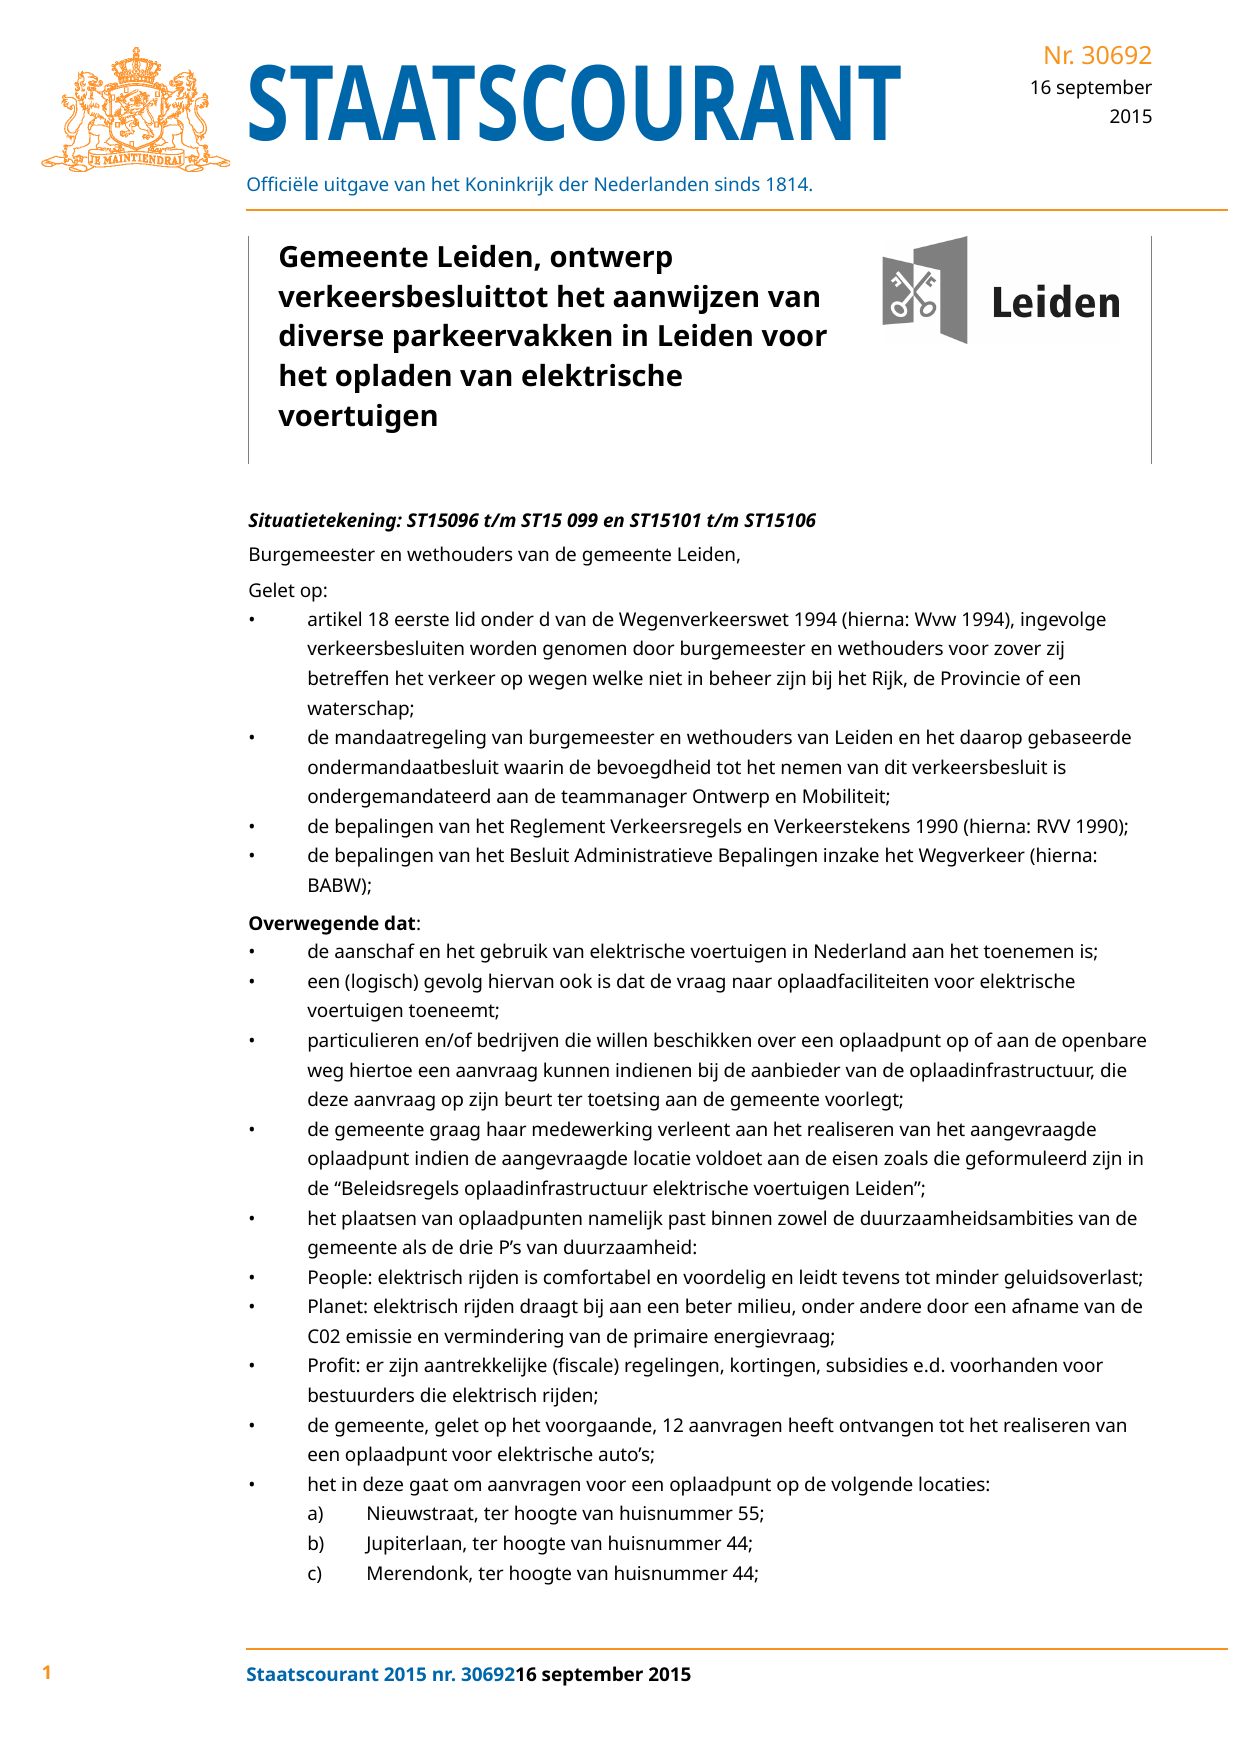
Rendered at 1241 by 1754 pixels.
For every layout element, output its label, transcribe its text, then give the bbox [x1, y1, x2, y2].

text Overwegende dat: [248, 910, 1152, 936]
list Profit: er zijn aantrekkelijke (fiscale) regelingen, kortingen, subsidies e.d. voorhanden voor bestuurders die elektrisch rijden; [248, 1353, 1152, 1408]
list Merendonk, ter hoogte van huisnummer 44; [307, 1560, 1152, 1585]
list de aanschaf en het gebruik van elektrische voertuigen in Nederland aan het toenemen is; [248, 938, 1152, 964]
list het in deze gaat om aanvragen voor een oplaadpunt op de volgende locaties: [248, 1471, 1152, 1497]
table_header [850, 236, 1151, 464]
list de bepalingen van het Besluit Administratieve Bepalingen inzake het Wegverkeer (hierna: BABW); [248, 843, 1152, 898]
list de bepalingen van het Reglement Verkeersregels en Verkeerstekens 1990 (hierna: RVV 1990); [248, 813, 1152, 839]
list People: elektrisch rijden is comfortabel en voordelig en leidt tevens tot minder geluidsoverlast; [248, 1264, 1152, 1289]
text Situatietekening: ST15096 t/m ST15 099 en ST15101 t/m ST15106 [248, 507, 1152, 533]
list Nieuwstraat, ter hoogte van huisnummer 55; [307, 1501, 1152, 1526]
list particulieren en/of bedrijven die willen beschikken over een oplaadpunt op of aan de openbare weg hiertoe een aanvraag kunnen indienen bij de aanbieder van de oplaadinfrastructuur, die deze aanvraag op zijn beurt ter toetsing aan de gemeente voorlegt; [248, 1027, 1152, 1112]
list artikel 18 eerste lid onder d van de Wegenverkeerswet 1994 (hierna: Wvw 1994), ingevolge verkeersbesluiten worden genomen door burgemeester en wethouders voor zover zij betreffen het verkeer op wegen welke niet in beheer zijn bij het Rijk, de Provincie of een waterschap; [248, 606, 1152, 720]
list de gemeente, gelet op het voorgaande, 12 aanvragen heeft ontvangen tot het realiseren van een oplaadpunt voor elektrische auto’s; [248, 1412, 1152, 1467]
list Jupiterlaan, ter hoogte van huisnummer 44; [307, 1530, 1152, 1556]
text Burgemeester en wethouders van de gemeente Leiden, [248, 541, 1152, 567]
table_header Gemeente Leiden, ontwerp verkeersbesluittot het aanwijzen van diverse parkeervakken in Leiden voor het opladen van elektrische voertuigen [249, 236, 850, 464]
text Gelet op: [248, 578, 1152, 603]
list de mandaatregeling van burgemeester en wethouders van Leiden en het daarop gebaseerde ondermandaatbesluit waarin de bevoegdheid tot het nemen van dit verkeersbesluit is ondergemandateerd aan de teammanager Ontwerp en Mobiliteit; [248, 724, 1152, 809]
list het plaatsen van oplaadpunten namelijk past binnen zowel de duurzaamheidsambities van de gemeente als de drie P’s van duurzaamheid: [248, 1205, 1152, 1260]
list een (logisch) gevolg hiervan ook is dat de vraag naar oplaadfaciliteiten voor elektrische voertuigen toeneemt; [248, 968, 1152, 1023]
list de gemeente graag haar medewerking verleent aan het realiseren van het aangevraagde oplaadpunt indien de aangevraagde locatie voldoet aan de eisen zoals die geformuleerd zijn in de “Beleidsregels oplaadinfrastructuur elektrische voertuigen Leiden”; [248, 1116, 1152, 1201]
picture [41, 47, 231, 172]
picture [882, 236, 1119, 344]
list Planet: elektrisch rijden draagt bij aan een beter milieu, onder andere door een afname van de C02 emissie en vermindering van de primaire energievraag; [248, 1293, 1152, 1349]
